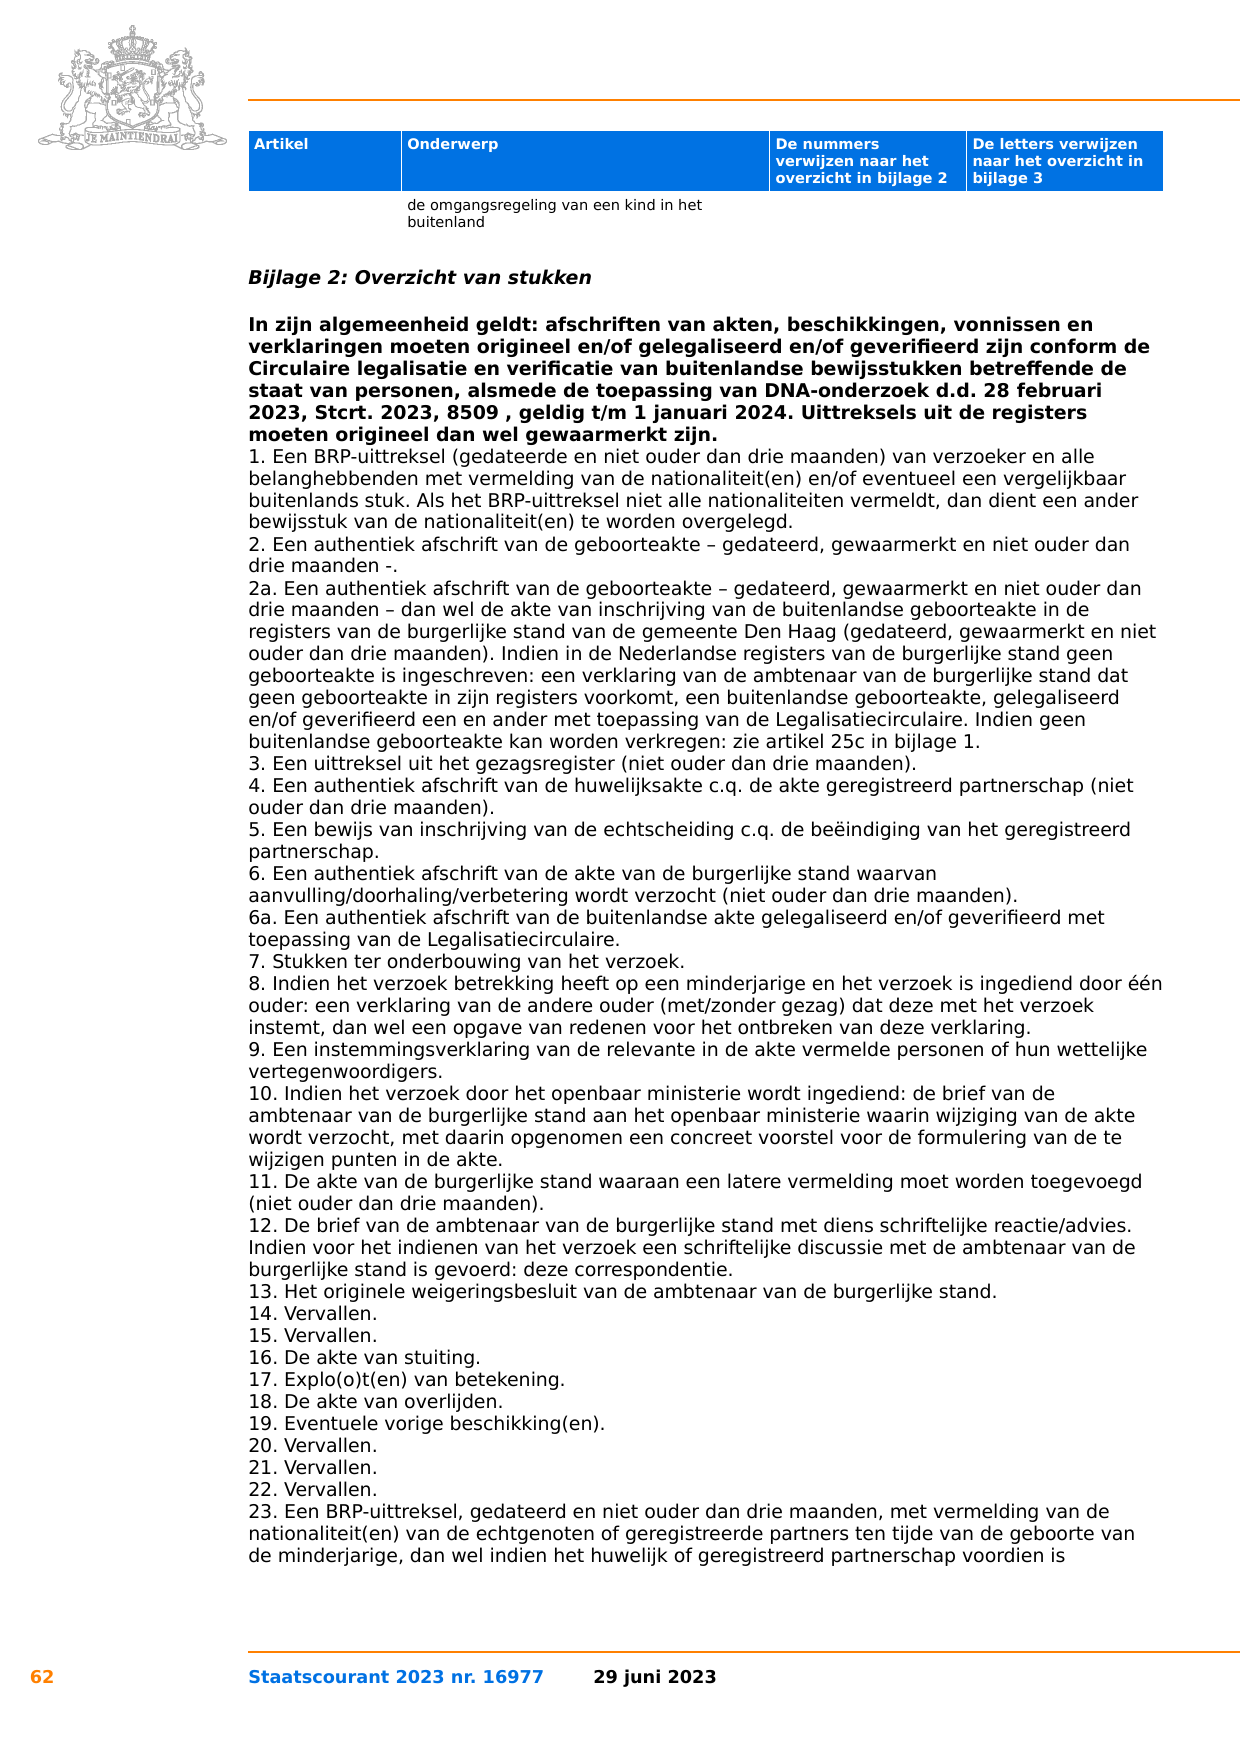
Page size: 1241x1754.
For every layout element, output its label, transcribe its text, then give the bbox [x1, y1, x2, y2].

text 14. Vervallen. [248, 1303, 1163, 1325]
text 9. Een instemmingsverklaring van de relevante in de akte vermelde personen of hun wettelijke vertegenwoordigers. [248, 1039, 1163, 1083]
text 13. Het originele weigeringsbesluit van de ambtenaar van de burgerlijke stand. [248, 1281, 1163, 1303]
table_header De letters verwijzen naar het overzicht in bijlage 3 [967, 131, 1163, 191]
text 4. Een authentiek afschrift van de huwelijksakte c.q. de akte geregistreerd partnerschap (niet ouder dan drie maanden). [248, 775, 1163, 819]
table_cell [967, 192, 1163, 236]
picture [38, 25, 227, 150]
text 6a. Een authentiek afschrift van de buitenlandse akte gelegaliseerd en/of geverifieerd met toepassing van de Legalisatiecirculaire. [248, 907, 1163, 951]
text 5. Een bewijs van inschrijving van de echtscheiding c.q. de beëindiging van het geregistreerd partnerschap. [248, 819, 1163, 863]
text 18. De akte van overlijden. [248, 1391, 1163, 1413]
text 6. Een authentiek afschrift van de akte van de burgerlijke stand waarvan aanvulling/doorhaling/verbetering wordt verzocht (niet ouder dan drie maanden). [248, 863, 1163, 907]
text 22. Vervallen. [248, 1478, 1163, 1501]
table_header Artikel [249, 131, 401, 191]
table_cell de omgangsregeling van een kind in het buitenland [402, 192, 769, 236]
text 2a. Een authentiek afschrift van de geboorteakte – gedateerd, gewaarmerkt en niet ouder dan drie maanden – dan wel de akte van inschrijving van de buitenlandse geboorteakte in de registers van de burgerlijke stand van de gemeente Den Haag (gedateerd, gewaarmerkt en niet ouder dan drie maanden). Indien in de Nederlandse registers van de burgerlijke stand geen geboorteakte is ingeschreven: een verklaring van de ambtenaar van de burgerlijke stand dat geen geboorteakte in zijn registers voorkomt, een buitenlandse geboorteakte, gelegaliseerd en/of geverifieerd een en ander met toepassing van de Legalisatiecirculaire. Indien geen buitenlandse geboorteakte kan worden verkregen: zie artikel 25c in bijlage 1. [248, 577, 1163, 753]
text 16. De akte van stuiting. [248, 1347, 1163, 1369]
table_cell [770, 192, 966, 236]
text 11. De akte van de burgerlijke stand waaraan een latere vermelding moet worden toegevoegd (niet ouder dan drie maanden). [248, 1171, 1163, 1215]
text 20. Vervallen. [248, 1434, 1163, 1457]
text 17. Explo(o)t(en) van betekening. [248, 1369, 1163, 1391]
text 12. De brief van de ambtenaar van de burgerlijke stand met diens schriftelijke reactie/advies. Indien voor het indienen van het verzoek een schriftelijke discussie met de ambtenaar van de burgerlijke stand is gevoerd: deze correspondentie. [248, 1215, 1163, 1281]
text 8. Indien het verzoek betrekking heeft op een minderjarige en het verzoek is ingediend door één ouder: een verklaring van de andere ouder (met/zonder gezag) dat deze met het verzoek instemt, dan wel een opgave van redenen voor het ontbreken van deze verklaring. [248, 973, 1163, 1039]
table_header De nummers verwijzen naar het overzicht in bijlage 2 [770, 131, 966, 191]
text 1. Een BRP-uittreksel (gedateerde en niet ouder dan drie maanden) van verzoeker en alle belanghebbenden met vermelding van de nationaliteit(en) en/of eventueel een vergelijkbaar buitenlands stuk. Als het BRP-uittreksel niet alle nationaliteiten vermeldt, dan dient een ander bewijsstuk van de nationaliteit(en) te worden overgelegd. [248, 446, 1163, 533]
text 7. Stukken ter onderbouwing van het verzoek. [248, 951, 1163, 973]
text 23. Een BRP-uittreksel, gedateerd en niet ouder dan drie maanden, met vermelding van de nationaliteit(en) van de echtgenoten of geregistreerde partners ten tijde van de geboorte van de minderjarige, dan wel indien het huwelijk of geregistreerd partnerschap voordien is [248, 1501, 1163, 1566]
text 19. Eventuele vorige beschikking(en). [248, 1413, 1163, 1434]
table_cell [249, 192, 401, 236]
text 2. Een authentiek afschrift van de geboorteakte – gedateerd, gewaarmerkt en niet ouder dan drie maanden -. [248, 533, 1163, 577]
subtitle Bijlage 2: Overzicht van stukken [248, 267, 1163, 289]
text 3. Een uittreksel uit het gezagsregister (niet ouder dan drie maanden). [248, 753, 1163, 775]
table_header Onderwerp [402, 131, 769, 191]
text 15. Vervallen. [248, 1325, 1163, 1347]
text 10. Indien het verzoek door het openbaar ministerie wordt ingediend: de brief van de ambtenaar van de burgerlijke stand aan het openbaar ministerie waarin wijziging van de akte wordt verzocht, met daarin opgenomen een concreet voorstel voor de formulering van de te wijzigen punten in de akte. [248, 1083, 1163, 1171]
text 21. Vervallen. [248, 1457, 1163, 1478]
text In zijn algemeenheid geldt: afschriften van akten, beschikkingen, vonnissen en verklaringen moeten origineel en/of gelegaliseerd en/of geverifieerd zijn conform de Circulaire legalisatie en verificatie van buitenlandse bewijsstukken betreffende de staat van personen, alsmede de toepassing van DNA-onderzoek d.d. 28 februari 2023, Stcrt. 2023, 8509 , geldig t/m 1 januari 2024. Uittreksels uit de registers moeten origineel dan wel gewaarmerkt zijn. [248, 314, 1163, 446]
